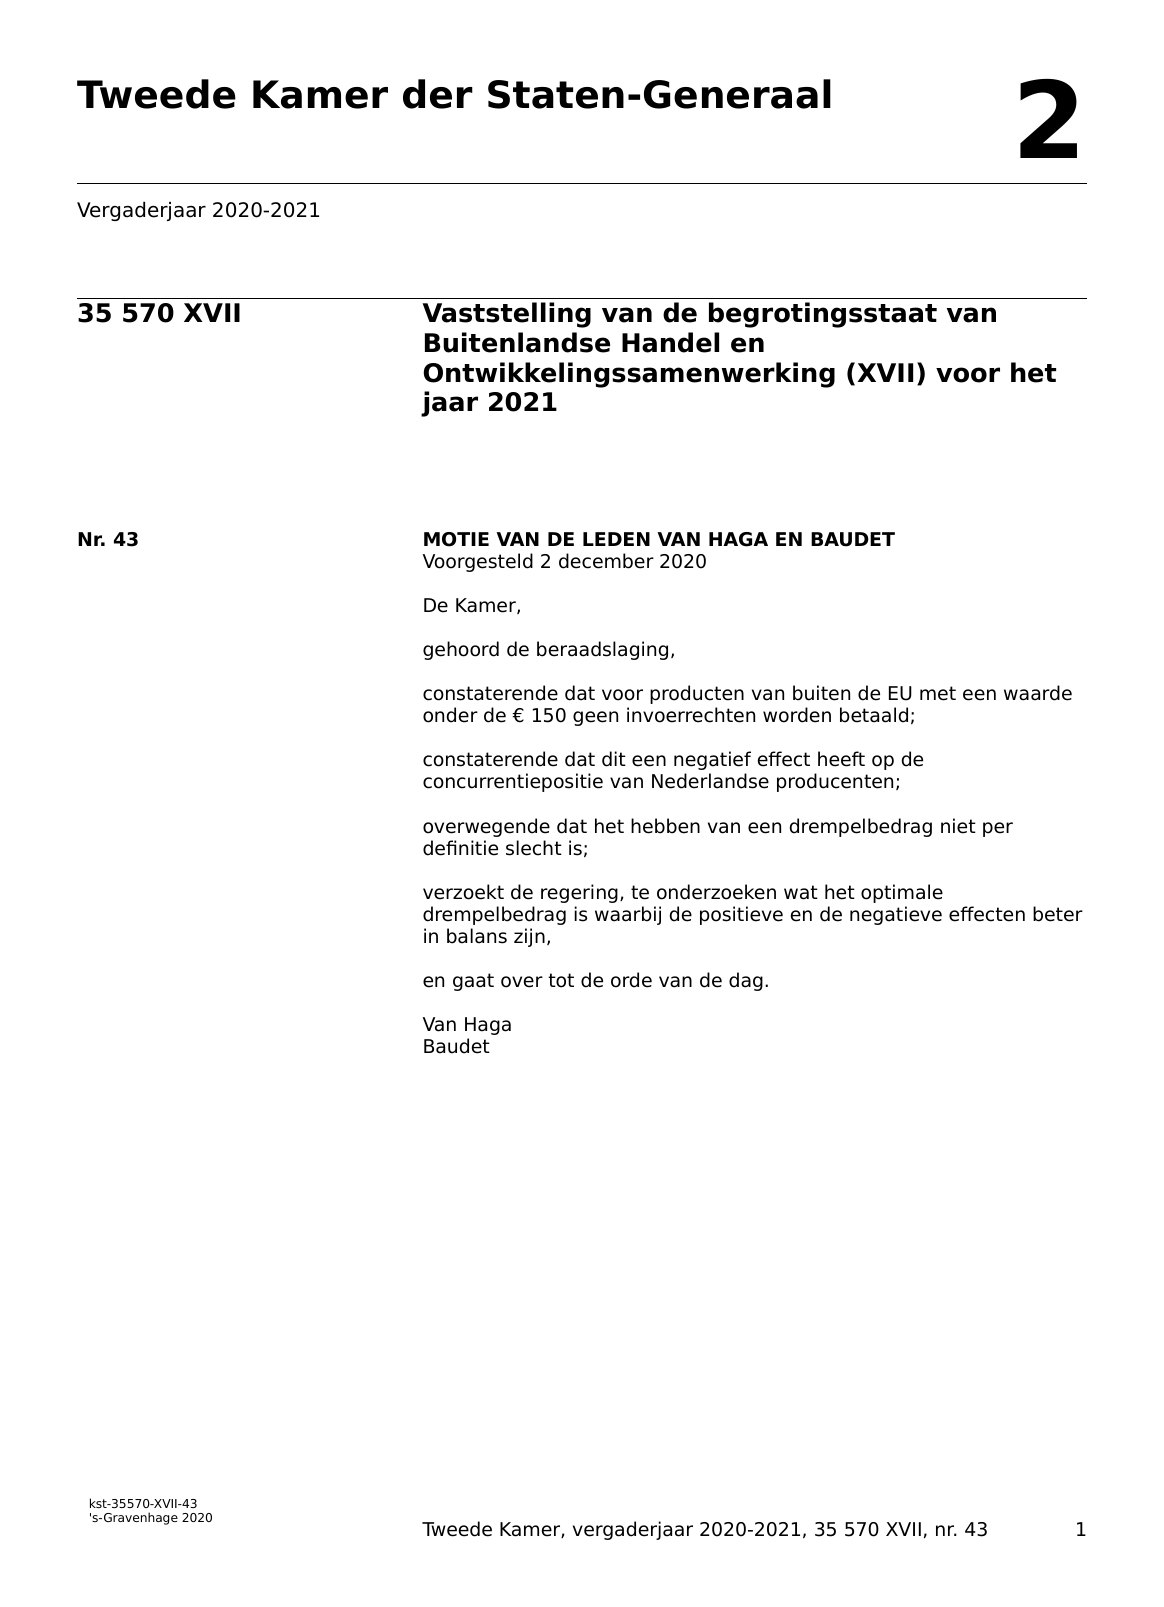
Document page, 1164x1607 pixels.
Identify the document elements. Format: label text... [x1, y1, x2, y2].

table_header Tweede Kamer der Staten-Generaal [77, 59, 886, 183]
text constaterende dat voor producten van buiten de EU met een waarde onder de € 150 geen invoerrechten worden betaald; [422, 683, 1087, 727]
table_cell Vergaderjaar 2020-2021 [77, 184, 1087, 298]
text Baudet [422, 1036, 1087, 1058]
subtitle Nr. 43 MOTIE VAN DE LEDEN VAN HAGA EN BAUDET [77, 529, 1087, 551]
table_header 2 [886, 59, 1087, 183]
text overwegende dat het hebben van een drempelbedrag niet per definitie slecht is; [422, 816, 1087, 859]
subtitle 35 570 XVII Vaststelling van de begrotingsstaat van Buitenlandse Handel en Ontwikkelingssamenwerking (XVII) voor het jaar 2021 [77, 299, 1087, 418]
text Voorgesteld 2 december 2020 [422, 551, 1087, 573]
text De Kamer, [422, 595, 1087, 617]
text constaterende dat dit een negatief effect heeft op de concurrentiepositie van Nederlandse producenten; [422, 749, 1087, 793]
text gehoord de beraadslaging, [422, 639, 1087, 661]
text en gaat over tot de orde van de dag. [422, 970, 1087, 992]
text 's-Gravenhage 2020 [88, 1511, 323, 1525]
text kst-35570-XVII-43 [88, 1497, 323, 1511]
text verzoekt de regering, te onderzoeken wat het optimale drempelbedrag is waarbij de positieve en de negatieve effecten beter in balans zijn, [422, 882, 1087, 948]
text Van Haga [422, 1014, 1087, 1036]
